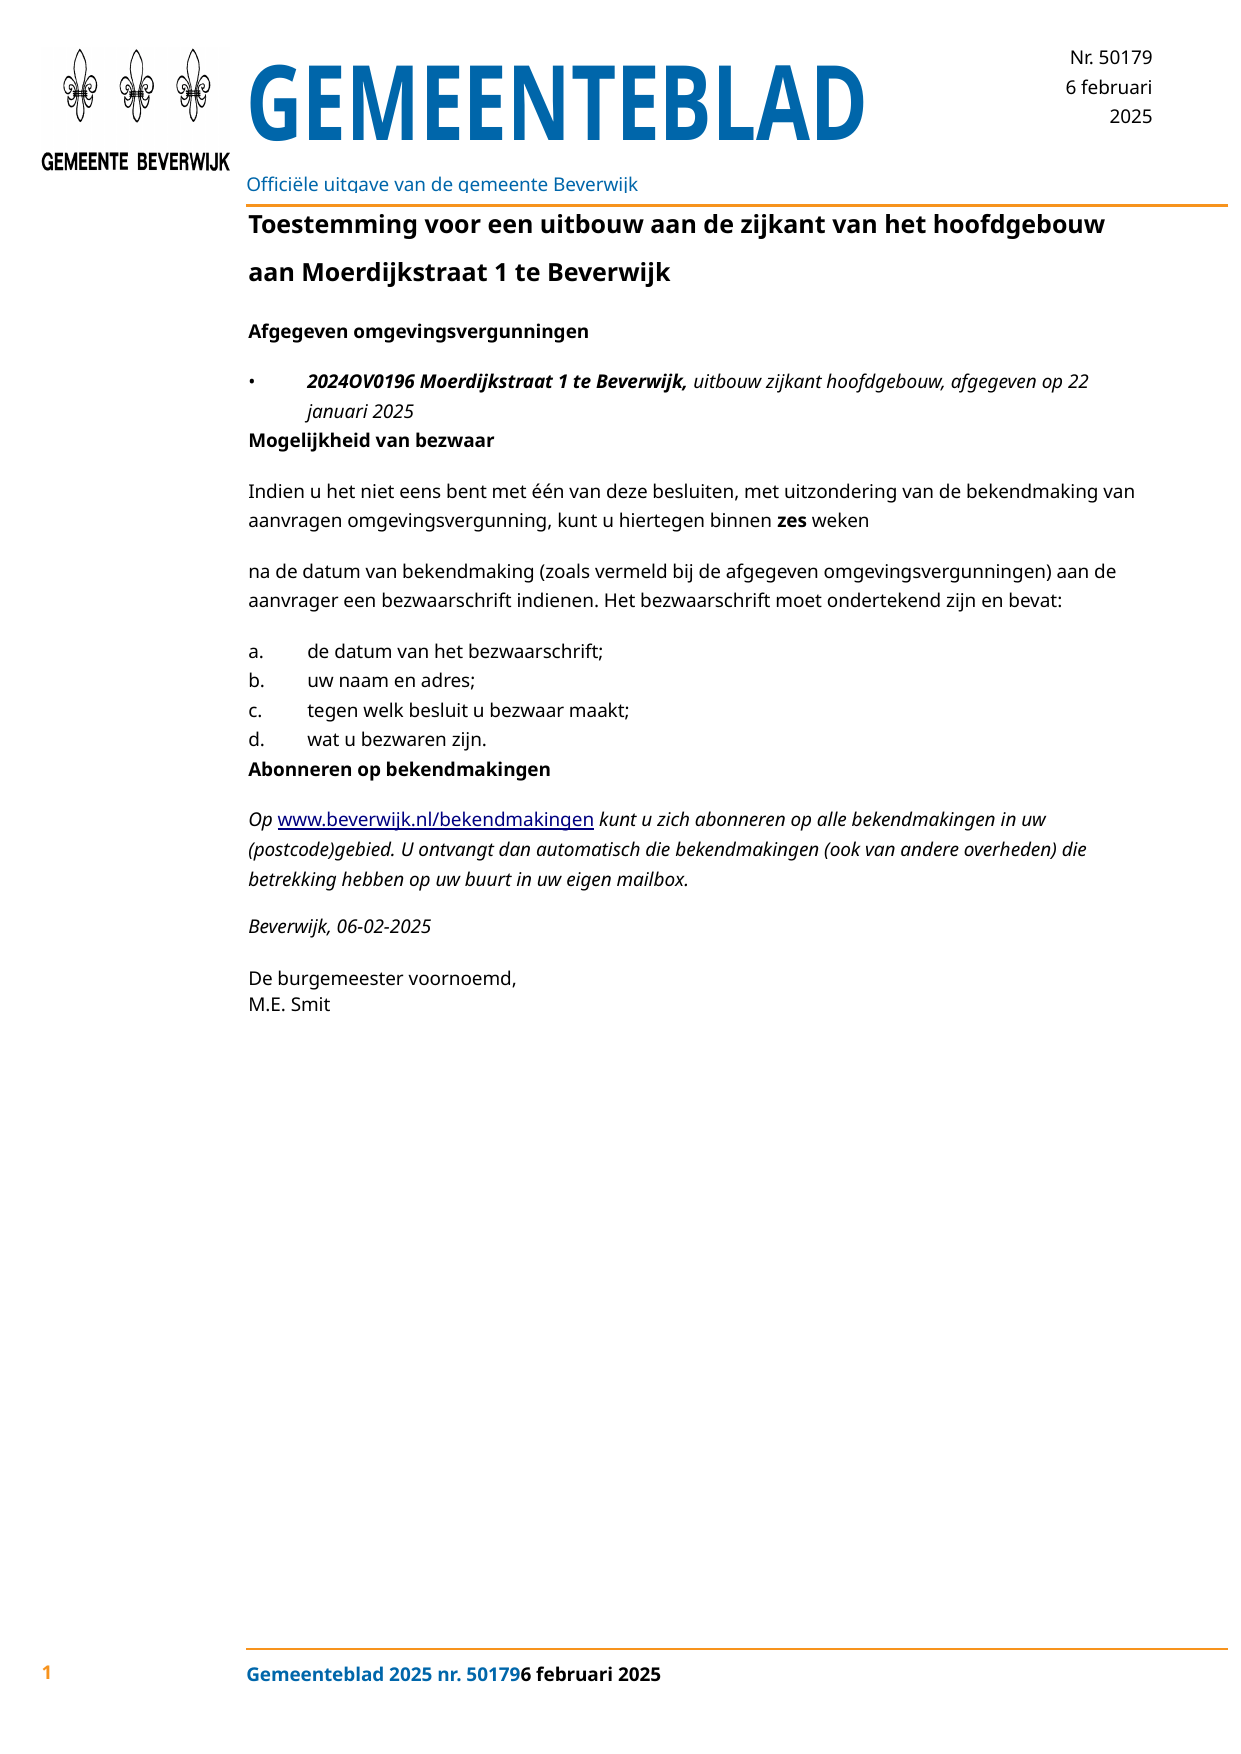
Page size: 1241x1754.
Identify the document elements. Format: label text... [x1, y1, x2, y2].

text Afgegeven omgevingsvergunningen [248, 318, 1152, 344]
list uw naam en adres; [248, 667, 1152, 693]
text M.E. Smit [248, 991, 1152, 1017]
text De burgemeester voornoemd, [248, 965, 1152, 991]
text Toestemming voor een uitbouw aan de zijkant van het hoofdgebouw aan Moerdijkstraat 1 te Beverwijk [248, 207, 1152, 288]
text na de datum van bekendmaking (zoals vermeld bij de afgegeven omgevingsvergunningen) aan de aanvrager een bezwaarschrift indienen. Het bezwaarschrift moet ondertekend zijn en bevat: [248, 558, 1152, 613]
list de datum van het bezwaarschrift; [248, 638, 1152, 664]
text Op www.beverwijk.nl/bekendmakingen kunt u zich abonneren op alle bekendmakingen in uw (postcode)gebied. U ontvangt dan automatisch die bekendmakingen (ook van andere overheden) die betrekking hebben op uw buurt in uw eigen mailbox. [248, 807, 1152, 892]
list 2024OV0196 Moerdijkstraat 1 te Beverwijk, uitbouw zijkant hoofdgebouw, afgegeven op 22 januari 2025 [248, 368, 1152, 424]
text Mogelijkheid van bezwaar [248, 427, 1152, 453]
list wat u bezwaren zijn. [248, 727, 1152, 752]
list tegen welk besluit u bezwaar maakt; [248, 697, 1152, 723]
text Beverwijk, 06-02-2025 [248, 914, 1152, 939]
text Abonneren op bekendmakingen [248, 756, 1152, 782]
picture [41, 47, 231, 172]
text Indien u het niet eens bent met één van deze besluiten, met uitzondering van de bekendmaking van aanvragen omgevingsvergunning, kunt u hiertegen binnen zes weken [248, 478, 1152, 533]
